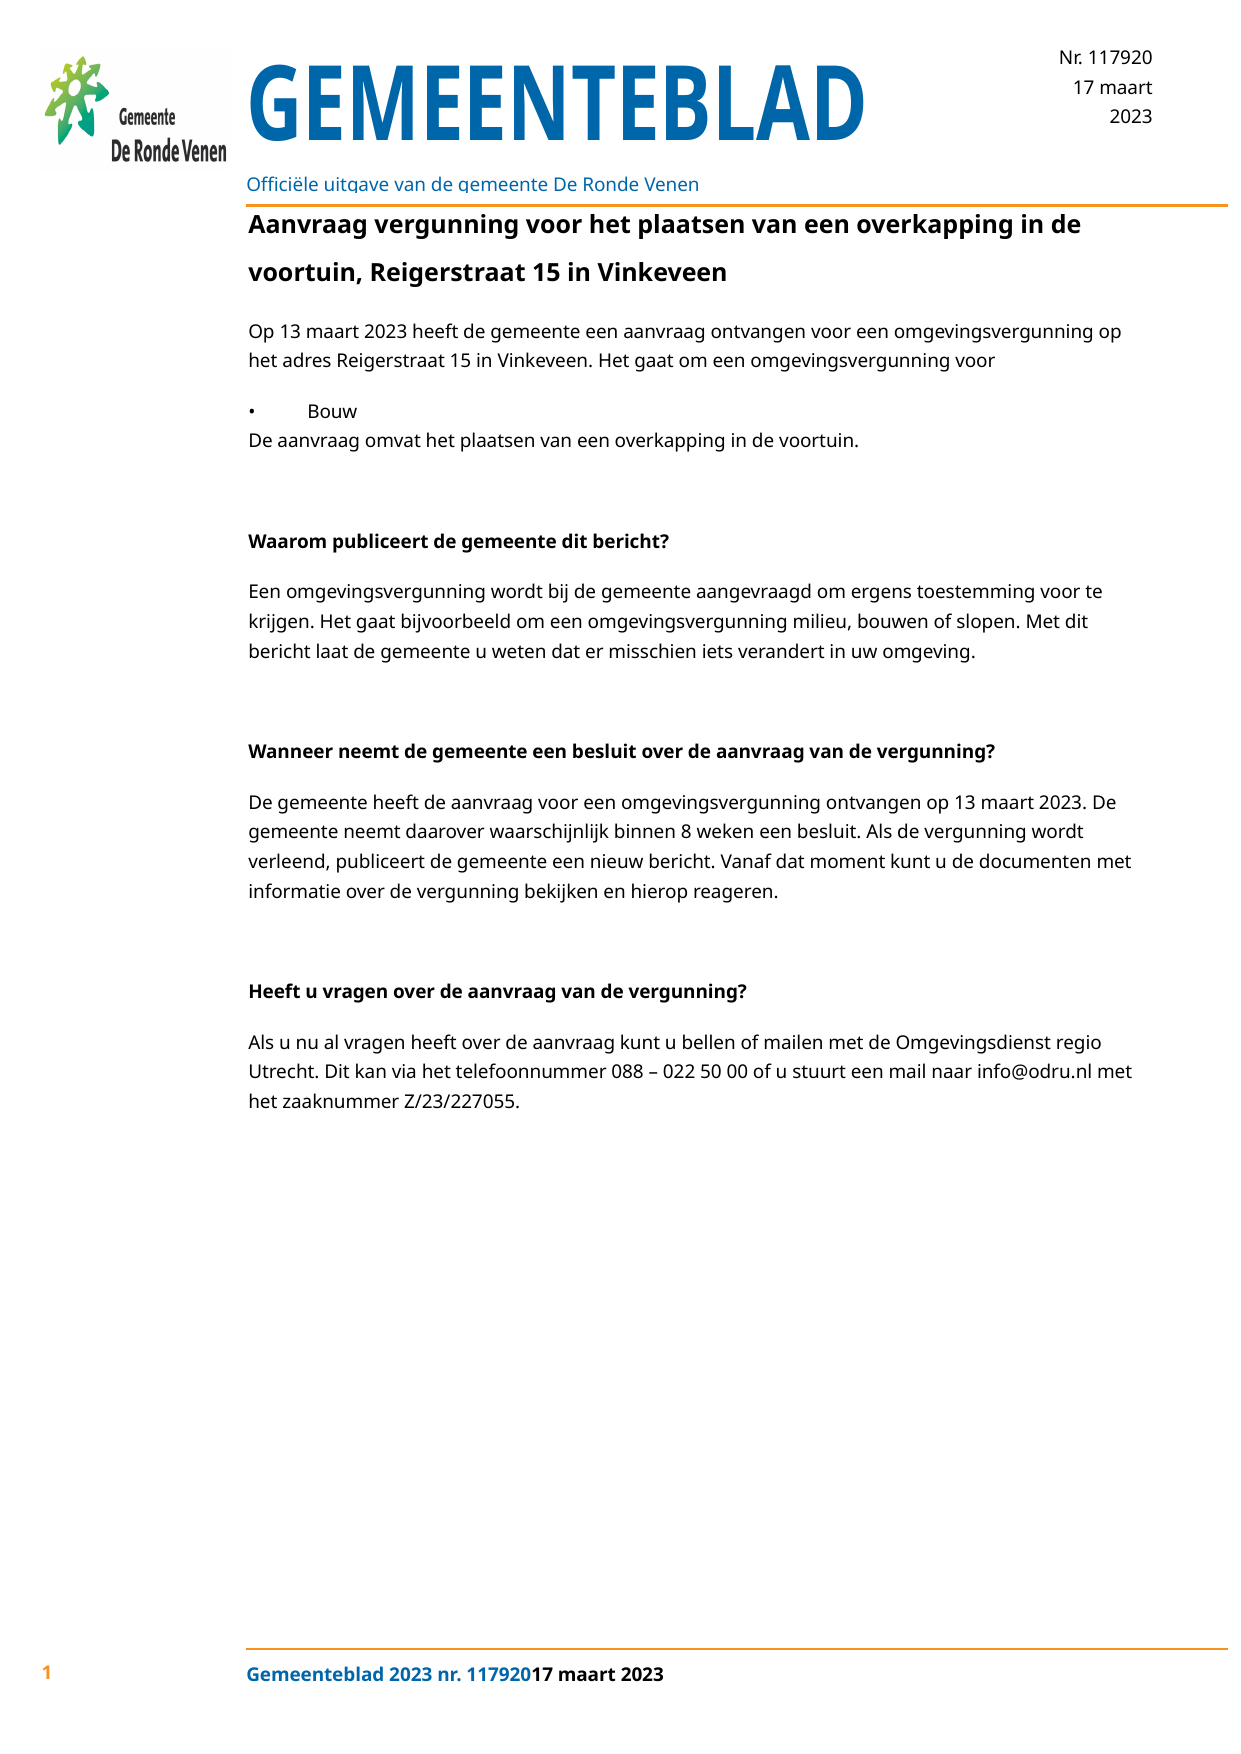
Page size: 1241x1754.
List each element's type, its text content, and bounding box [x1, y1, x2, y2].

picture [41, 47, 231, 172]
list Bouw [248, 398, 1152, 424]
text Een omgevingsvergunning wordt bij de gemeente aangevraagd om ergens toestemming voor te krijgen. Het gaat bijvoorbeeld om een omgevingsvergunning milieu, bouwen of slopen. Met dit bericht laat de gemeente u weten dat er misschien iets verandert in uw omgeving. [248, 579, 1152, 664]
text Wanneer neemt de gemeente een besluit over de aanvraag van de vergunning? [248, 739, 1152, 764]
text Als u nu al vragen heeft over de aanvraag kunt u bellen of mailen met de Omgevingsdienst regio Utrecht. Dit kan via het telefoonnummer 088 – 022 50 00 of u stuurt een mail naar info@odru.nl met het zaaknummer Z/23/227055. [248, 1029, 1152, 1114]
text Aanvraag vergunning voor het plaatsen van een overkapping in de voortuin, Reigerstraat 15 in Vinkeveen [248, 207, 1152, 288]
text De aanvraag omvat het plaatsen van een overkapping in de voortuin. [248, 427, 1152, 453]
text De gemeente heeft de aanvraag voor een omgevingsvergunning ontvangen op 13 maart 2023. De gemeente neemt daarover waarschijnlijk binnen 8 weken een besluit. Als de vergunning wordt verleend, publiceert de gemeente een nieuw bericht. Vanaf dat moment kunt u de documenten met informatie over de vergunning bekijken en hierop reageren. [248, 789, 1152, 904]
text Waarom publiceert de gemeente dit bericht? [248, 528, 1152, 554]
text Heeft u vragen over de aanvraag van de vergunning? [248, 979, 1152, 1004]
text Op 13 maart 2023 heeft de gemeente een aanvraag ontvangen voor een omgevingsvergunning op het adres Reigerstraat 15 in Vinkeveen. Het gaat om een omgevingsvergunning voor [248, 318, 1152, 373]
